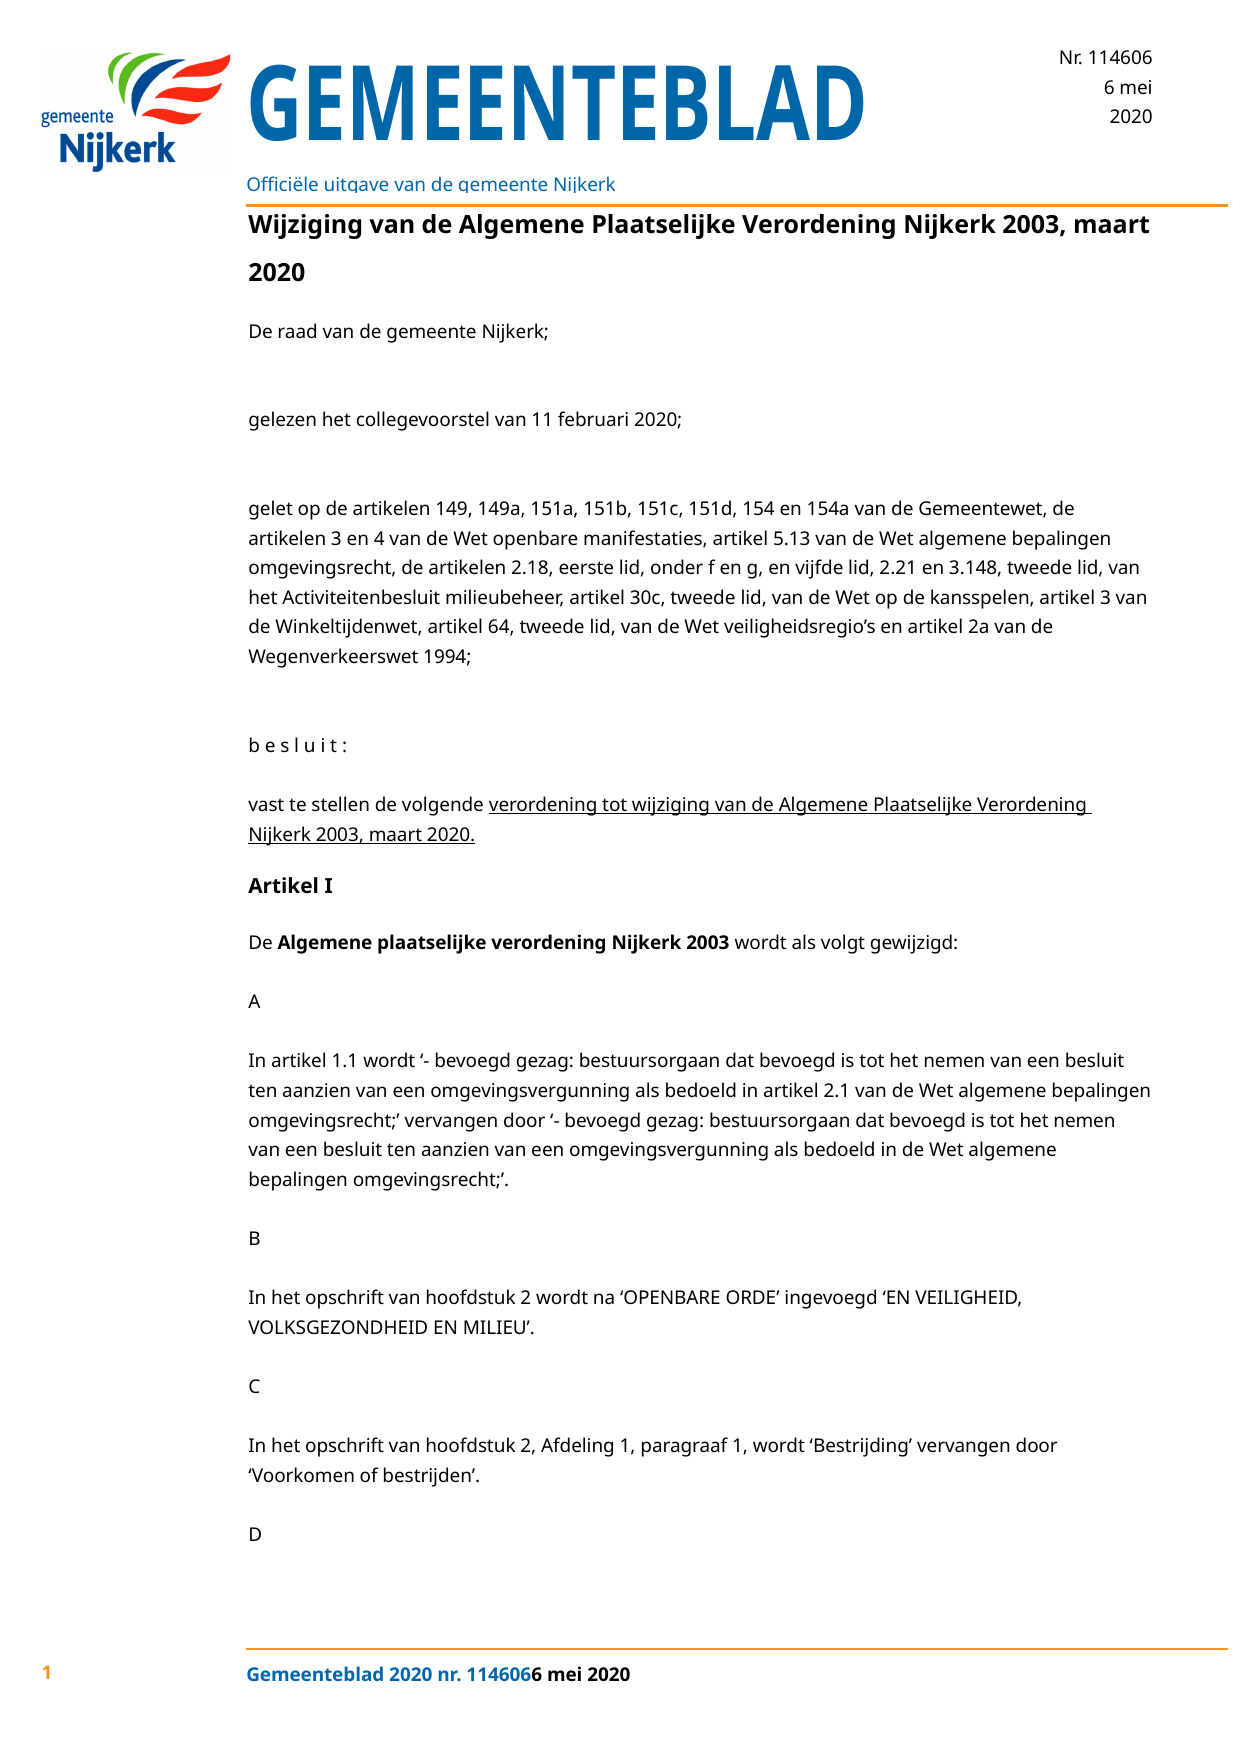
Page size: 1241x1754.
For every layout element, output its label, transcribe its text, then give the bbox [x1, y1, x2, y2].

text A [248, 988, 1152, 1014]
text D [248, 1521, 1152, 1547]
text Wijziging van de Algemene Plaatselijke Verordening Nijkerk 2003, maart 2020 [248, 207, 1152, 288]
text De raad van de gemeente Nijkerk; [248, 318, 1152, 344]
text In het opschrift van hoofdstuk 2, Afdeling 1, paragraaf 1, wordt ‘Bestrijding’ vervangen door ‘Voorkomen of bestrijden’. [248, 1432, 1152, 1487]
text In artikel 1.1 wordt ‘- bevoegd gezag: bestuursorgaan dat bevoegd is tot het nemen van een besluit ten aanzien van een omgevingsvergunning als bedoeld in artikel 2.1 van de Wet algemene bepalingen omgevingsrecht;’ vervangen door ‘- bevoegd gezag: bestuursorgaan dat bevoegd is tot het nemen van een besluit ten aanzien van een omgevingsvergunning als bedoeld in de Wet algemene bepalingen omgevingsrecht;’. [248, 1048, 1152, 1192]
text b e s l u i t : [248, 732, 1152, 758]
text C [248, 1373, 1152, 1399]
text In het opschrift van hoofdstuk 2 wordt na ‘OPENBARE ORDE’ ingevoegd ‘EN VEILIGHEID, VOLKSGEZONDHEID EN MILIEU’. [248, 1284, 1152, 1339]
text gelet op de artikelen 149, 149a, 151a, 151b, 151c, 151d, 154 en 154a van de Gemeentewet, de artikelen 3 en 4 van de Wet openbare manifestaties, artikel 5.13 van de Wet algemene bepalingen omgevingsrecht, de artikelen 2.18, eerste lid, onder f en g, en vijfde lid, 2.21 en 3.148, tweede lid, van het Activiteitenbesluit milieubeheer, artikel 30c, tweede lid, van de Wet op de kansspelen, artikel 3 van de Winkeltijdenwet, artikel 64, tweede lid, van de Wet veiligheidsregio’s en artikel 2a van de Wegenverkeerswet 1994; [248, 495, 1152, 669]
text gelezen het collegevoorstel van 11 februari 2020; [248, 407, 1152, 432]
text De Algemene plaatselijke verordening Nijkerk 2003 wordt als volgt gewijzigd: [248, 929, 1152, 955]
text Artikel I [248, 871, 1152, 900]
picture [41, 47, 231, 172]
text vast te stellen de volgende verordening tot wijziging van de Algemene Plaatselijke Verordening Nijkerk 2003, maart 2020. [248, 791, 1152, 847]
text B [248, 1225, 1152, 1251]
